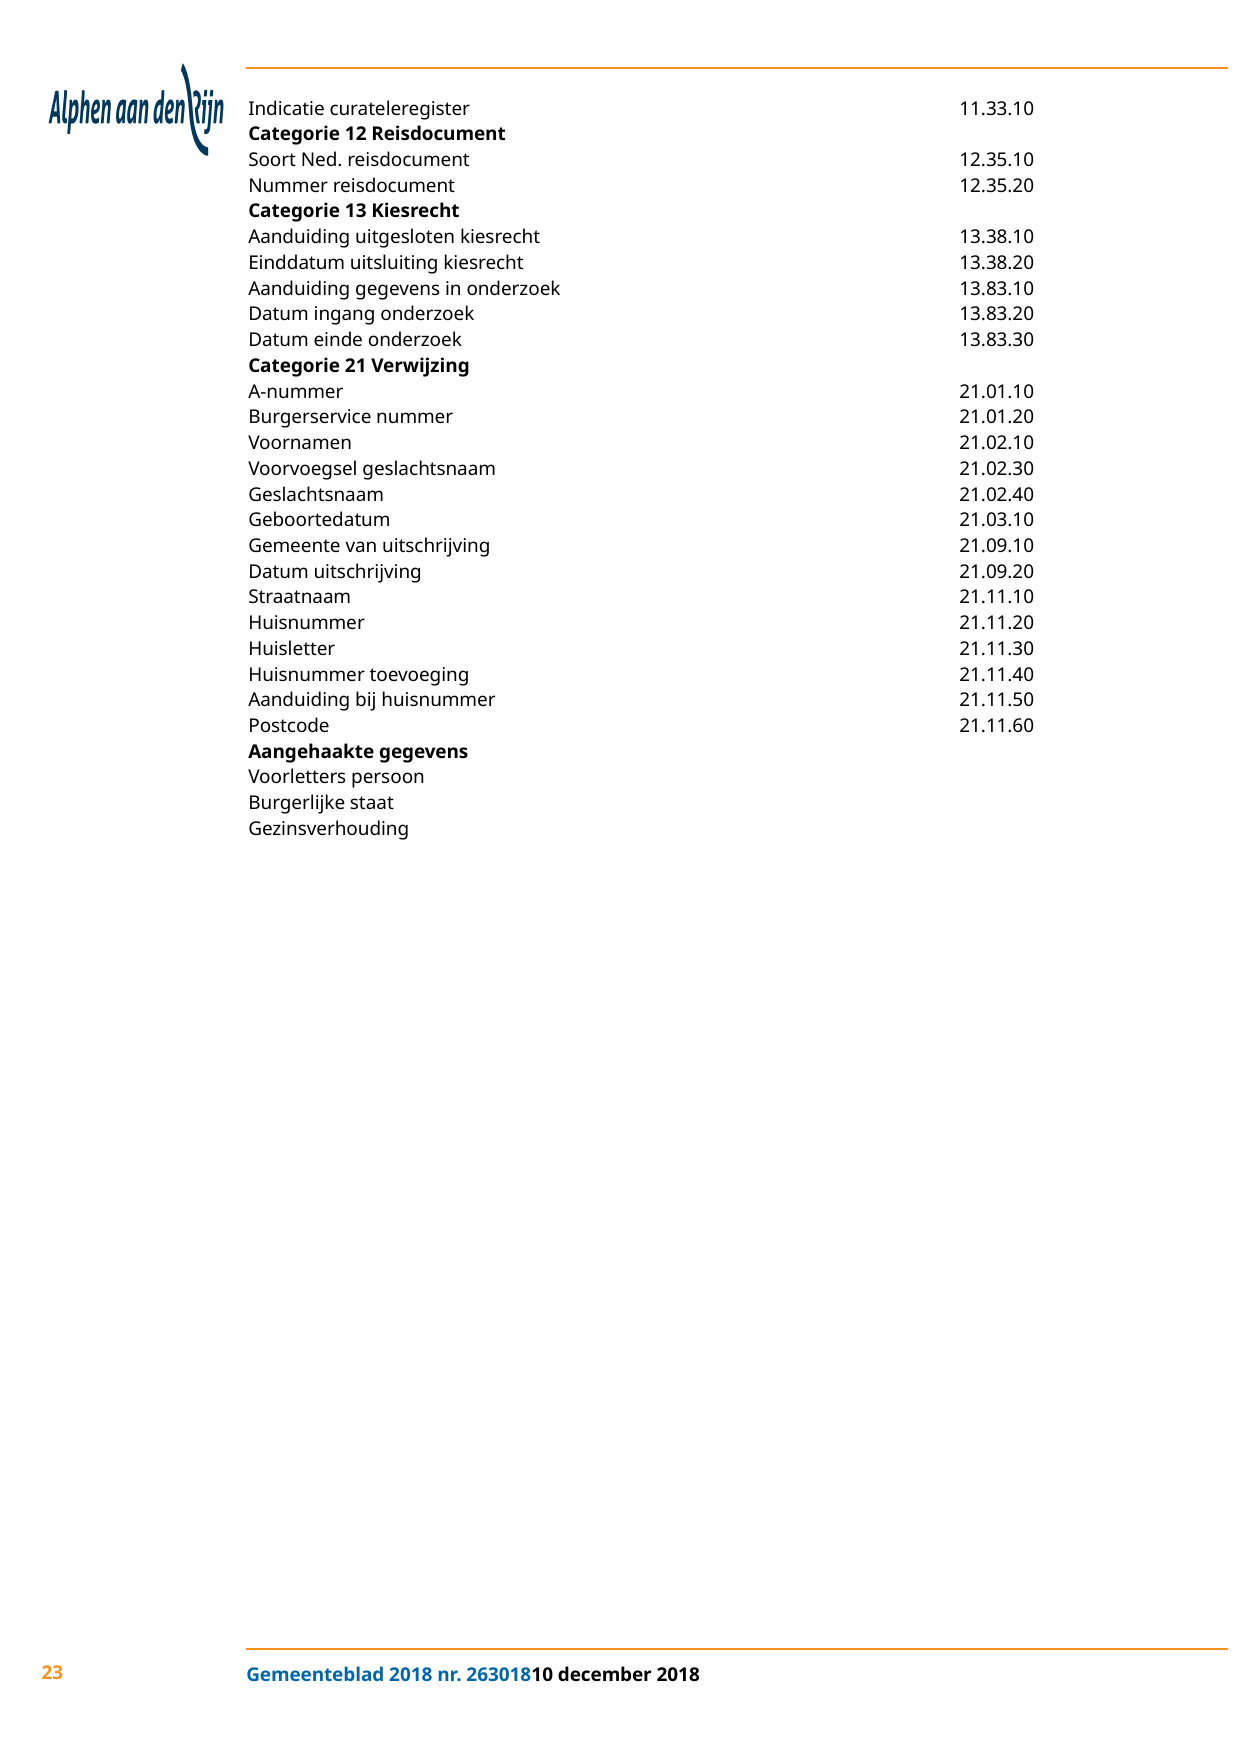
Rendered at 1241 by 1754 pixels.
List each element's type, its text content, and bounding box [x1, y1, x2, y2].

table_cell Categorie 21 Verwijzing [248, 352, 959, 378]
picture [41, 47, 231, 172]
table_cell Burgerservice nummer [248, 404, 959, 429]
table_cell 21.11.60 [959, 712, 1152, 738]
table_cell Voorvoegsel geslachtsnaam [248, 455, 959, 481]
table_cell 12.35.10 [959, 146, 1152, 172]
table_cell [959, 790, 1152, 815]
table_cell [959, 738, 1152, 764]
table_cell Datum uitschrijving [248, 558, 959, 584]
table_cell 21.11.40 [959, 661, 1152, 687]
table_cell 21.09.20 [959, 558, 1152, 584]
table_cell 13.83.10 [959, 275, 1152, 301]
table_cell Aanduiding uitgesloten kiesrecht [248, 224, 959, 249]
table_cell Categorie 13 Kiesrecht [248, 198, 959, 223]
table_cell Datum einde onderzoek [248, 326, 959, 352]
table_cell Burgerlijke staat [248, 790, 959, 815]
table_cell Voorletters persoon [248, 764, 959, 789]
table_cell Gezinsverhouding [248, 815, 959, 841]
table_cell 12.35.20 [959, 172, 1152, 198]
table_cell Aanduiding gegevens in onderzoek [248, 275, 959, 301]
table_cell [959, 352, 1152, 378]
table_cell Categorie 12 Reisdocument [248, 121, 959, 146]
table_cell Nummer reisdocument [248, 172, 959, 198]
table_cell Aangehaakte gegevens [248, 738, 959, 764]
table_cell 21.01.10 [959, 378, 1152, 403]
table_cell Datum ingang onderzoek [248, 301, 959, 326]
table_cell 21.02.10 [959, 429, 1152, 455]
table_cell 21.03.10 [959, 506, 1152, 532]
table_cell 11.33.10 [959, 95, 1152, 121]
table_cell 13.38.20 [959, 249, 1152, 275]
table_cell Straatnaam [248, 584, 959, 609]
table_cell [959, 815, 1152, 841]
table_cell 21.11.10 [959, 584, 1152, 609]
table_cell 21.11.50 [959, 687, 1152, 712]
table_cell Einddatum uitsluiting kiesrecht [248, 249, 959, 275]
table_cell 21.11.30 [959, 635, 1152, 661]
table_cell 21.02.40 [959, 481, 1152, 506]
table_cell 13.38.10 [959, 224, 1152, 249]
table_cell 13.83.30 [959, 326, 1152, 352]
table_cell Soort Ned. reisdocument [248, 146, 959, 172]
table_cell Geboortedatum [248, 506, 959, 532]
table_cell 21.11.20 [959, 609, 1152, 635]
table_cell A-nummer [248, 378, 959, 403]
table_cell [959, 764, 1152, 789]
table_cell 13.83.20 [959, 301, 1152, 326]
table_cell 21.01.20 [959, 404, 1152, 429]
table_cell Gemeente van uitschrijving [248, 532, 959, 558]
table_cell Voornamen [248, 429, 959, 455]
table_cell Huisnummer [248, 609, 959, 635]
table_cell 21.09.10 [959, 532, 1152, 558]
table_cell [959, 198, 1152, 223]
table_cell Aanduiding bij huisnummer [248, 687, 959, 712]
table_cell Postcode [248, 712, 959, 738]
table_cell Indicatie curateleregister [248, 95, 959, 121]
table_cell Huisnummer toevoeging [248, 661, 959, 687]
table_cell Geslachtsnaam [248, 481, 959, 506]
table_cell Huisletter [248, 635, 959, 661]
table_cell 21.02.30 [959, 455, 1152, 481]
table_cell [959, 121, 1152, 146]
